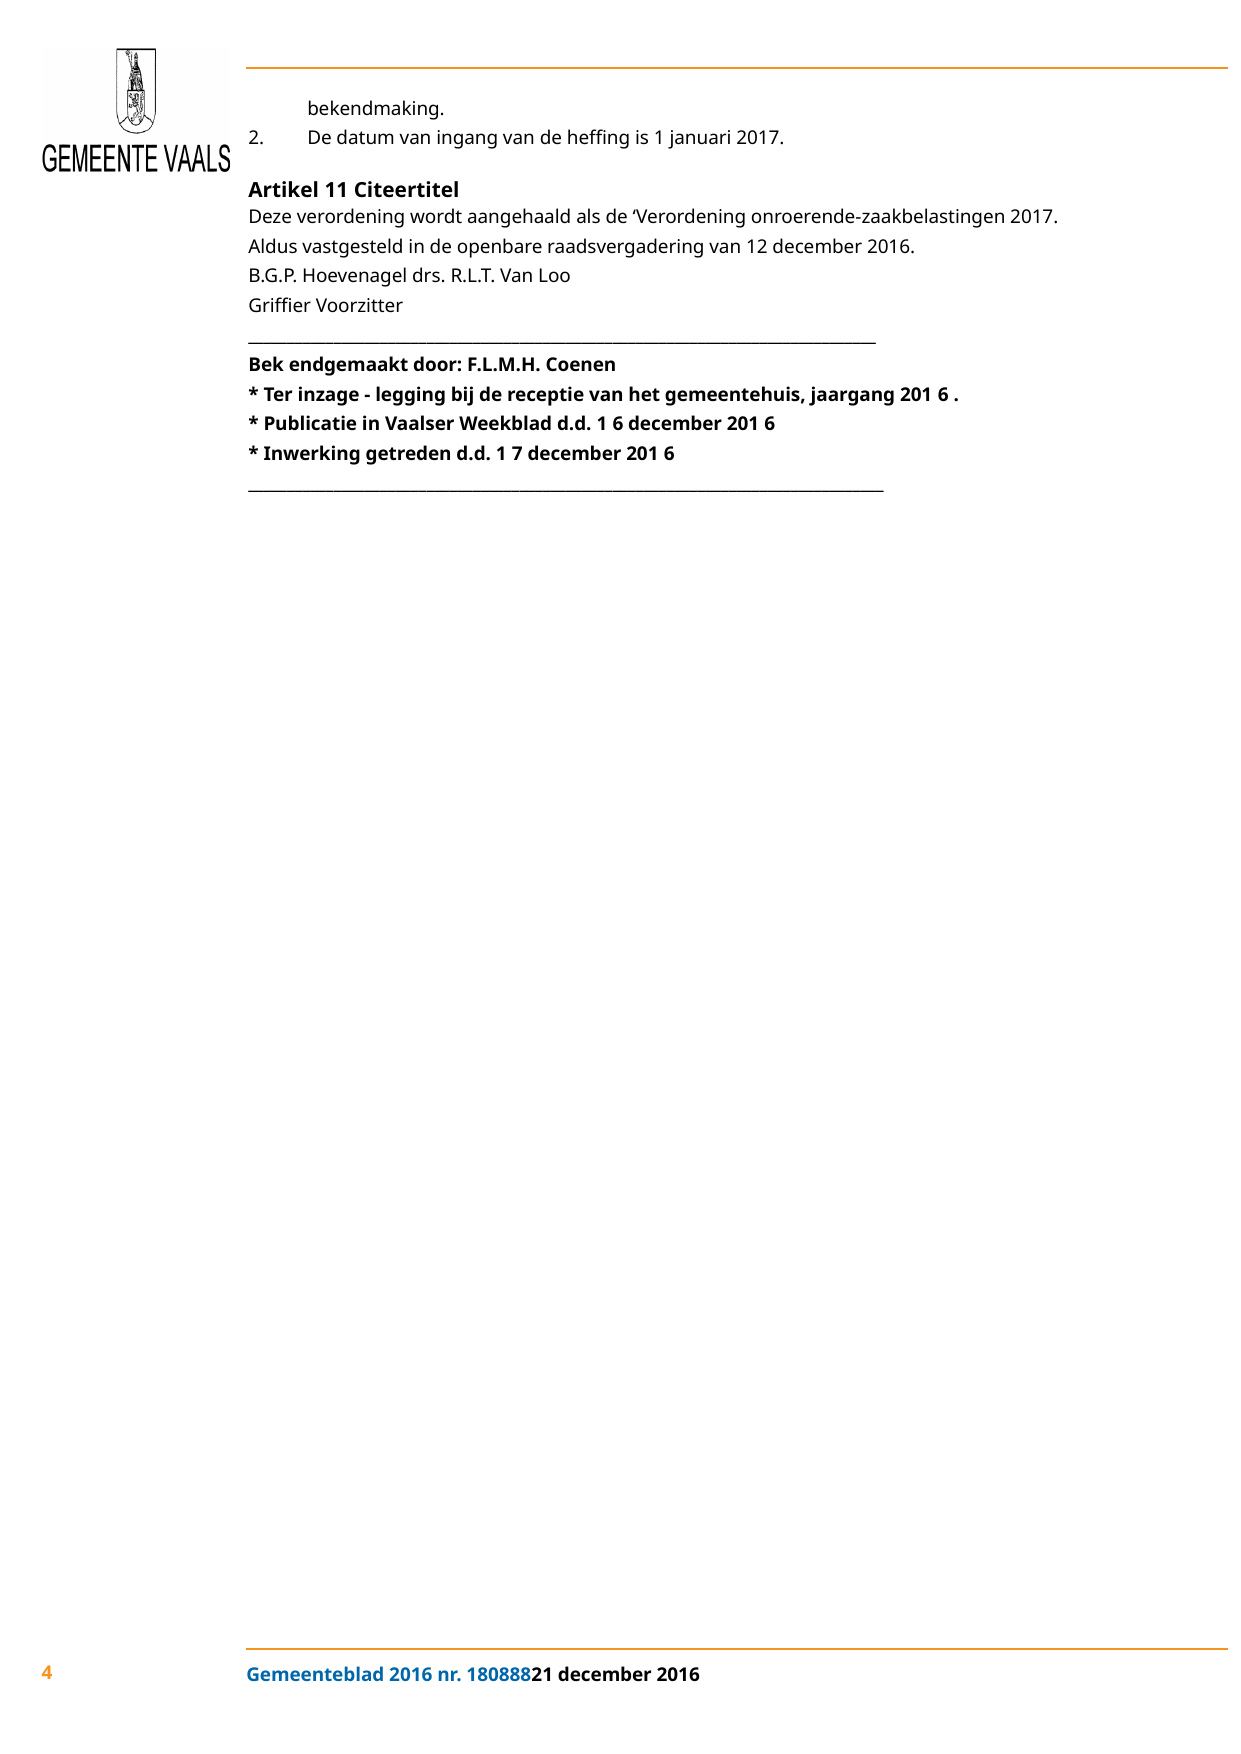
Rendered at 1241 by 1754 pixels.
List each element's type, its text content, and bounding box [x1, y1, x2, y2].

text * Inwerking getreden d.d. 1 7 december 201 6 [248, 440, 1152, 466]
picture [41, 47, 231, 172]
text B.G.P. Hoevenagel drs. R.L.T. Van Loo [248, 262, 1152, 288]
text Griffier Voorzitter [248, 292, 1152, 318]
text _________________________________________________________________________________ [248, 322, 1152, 347]
list De datum van ingang van de heffing is 1 januari 2017. [248, 124, 1152, 150]
text Artikel 11 Citeertitel [248, 175, 1152, 203]
text * Publicatie in Vaalser Weekblad d.d. 1 6 december 201 6 [248, 410, 1152, 436]
list bekendmaking. [248, 95, 1152, 121]
text Aldus vastgesteld in de openbare raadsvergadering van 12 december 2016. [248, 233, 1152, 258]
text Bek endgemaakt door: F.L.M.H. Coenen [248, 351, 1152, 377]
text __________________________________________________________________________________ [248, 469, 1152, 495]
text Deze verordening wordt aangehaald als de ‘Verordening onroerende-zaakbelastingen 2017. [248, 203, 1152, 229]
text * Ter inzage - legging bij de receptie van het gemeentehuis, jaargang 201 6 . [248, 381, 1152, 406]
